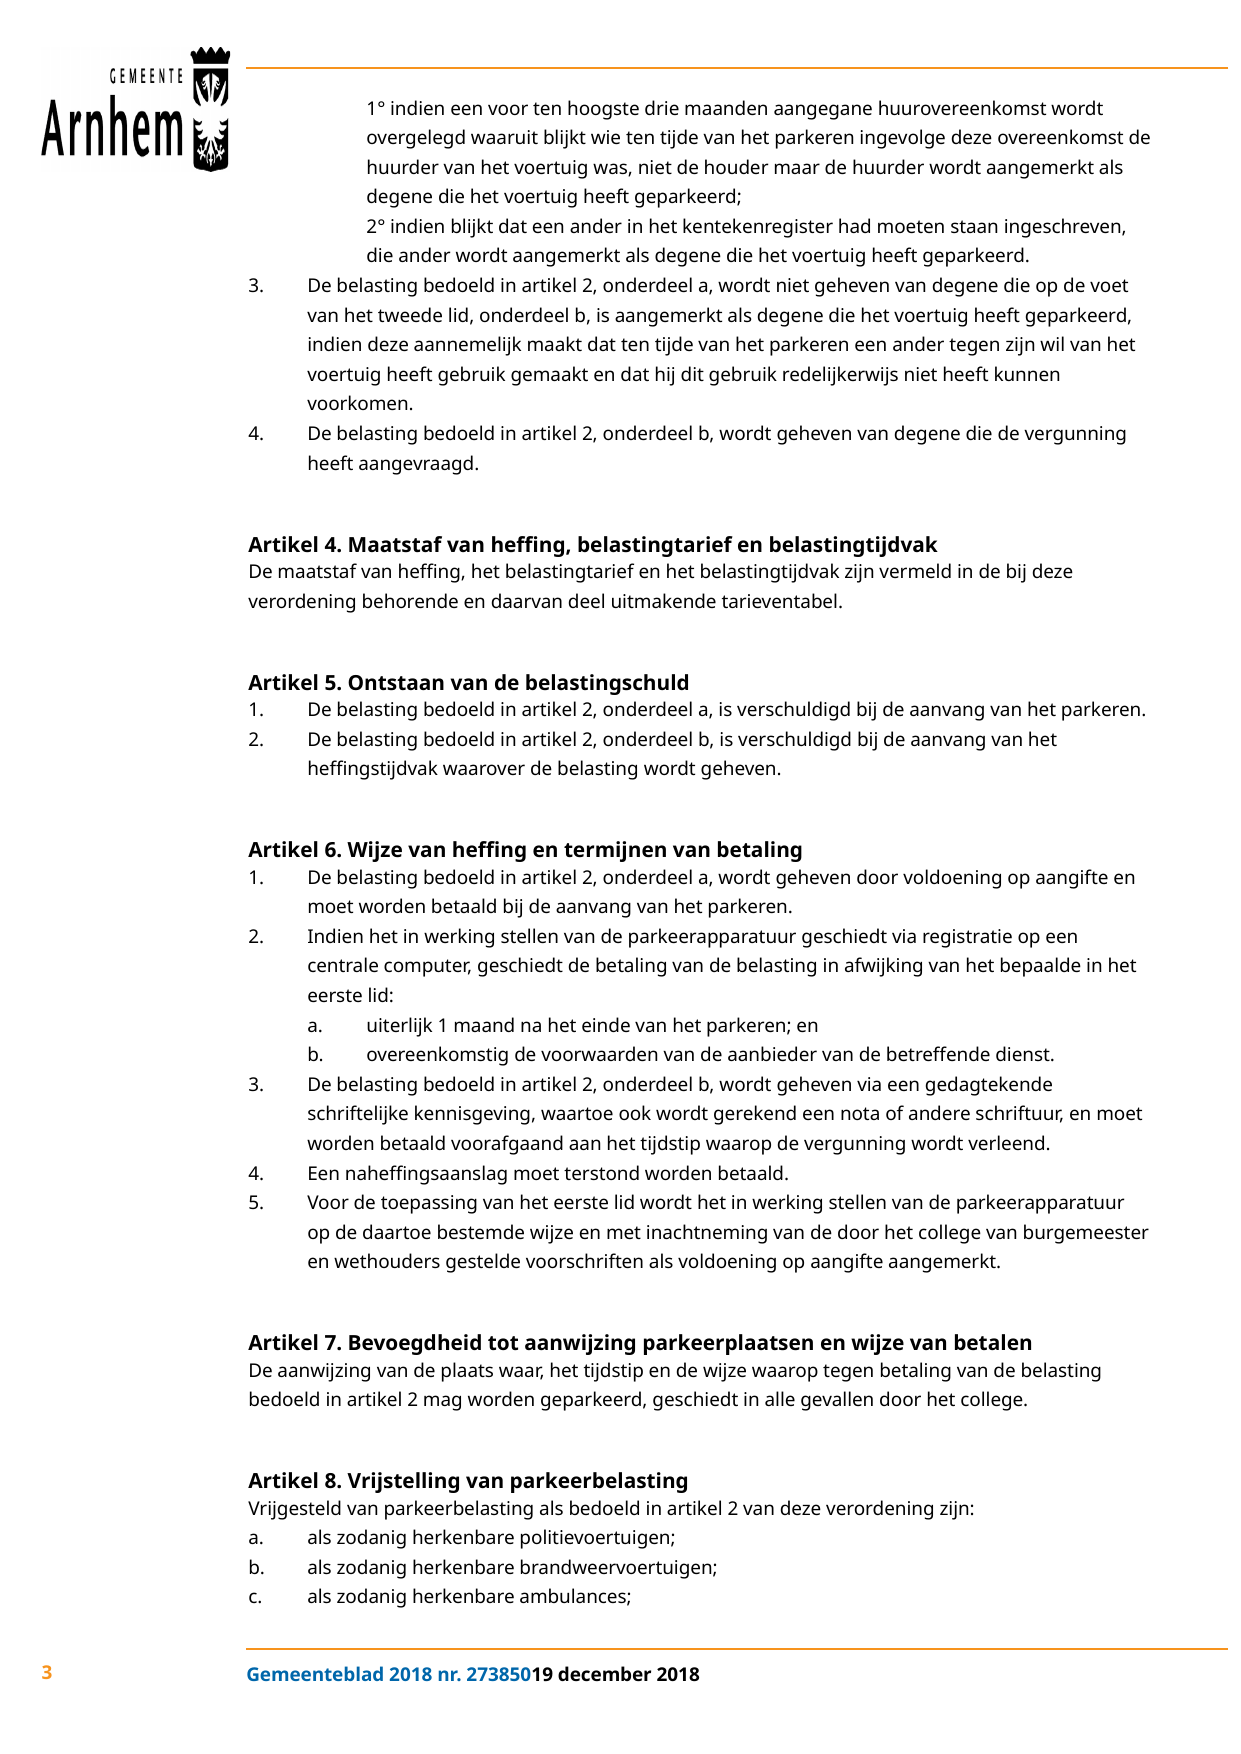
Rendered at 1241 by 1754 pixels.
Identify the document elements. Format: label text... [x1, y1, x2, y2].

list als zodanig herkenbare brandweervoertuigen; [248, 1554, 1152, 1580]
list De belasting bedoeld in artikel 2, onderdeel a, wordt geheven door voldoening op aangifte en moet worden betaald bij de aanvang van het parkeren. [248, 864, 1152, 919]
text Artikel 5. Ontstaan van de belastingschuld [248, 668, 1152, 696]
list overeenkomstig de voorwaarden van de aanbieder van de betreffende dienst. [307, 1041, 1152, 1067]
text Vrijgesteld van parkeerbelasting als bedoeld in artikel 2 van deze verordening zijn: [248, 1495, 1152, 1521]
list De belasting bedoeld in artikel 2, onderdeel a, is verschuldigd bij de aanvang van het parkeren. [248, 696, 1152, 722]
text De aanwijzing van de plaats waar, het tijdstip en de wijze waarop tegen betaling van de belasting bedoeld in artikel 2 mag worden geparkeerd, geschiedt in alle gevallen door het college. [248, 1357, 1152, 1412]
text Artikel 7. Bevoegdheid tot aanwijzing parkeerplaatsen en wijze van betalen [248, 1328, 1152, 1357]
list Een naheffingsaanslag moet terstond worden betaald. [248, 1160, 1152, 1185]
list Indien het in werking stellen van de parkeerapparatuur geschiedt via registratie op een centrale computer, geschiedt de betaling van de belasting in afwijking van het bepaalde in het eerste lid: [248, 923, 1152, 1008]
text Artikel 8. Vrijstelling van parkeerbelasting [248, 1466, 1152, 1495]
text Artikel 4. Maatstaf van heffing, belastingtarief en belastingtijdvak [248, 530, 1152, 558]
list De belasting bedoeld in artikel 2, onderdeel a, wordt niet geheven van degene die op de voet van het tweede lid, onderdeel b, is aangemerkt als degene die het voertuig heeft geparkeerd, indien deze aannemelijk maakt dat ten tijde van het parkeren een ander tegen zijn wil van het voertuig heeft gebruik gemaakt en dat hij dit gebruik redelijkerwijs niet heeft kunnen voorkomen. [248, 272, 1152, 416]
text Artikel 6. Wijze van heffing en termijnen van betaling [248, 835, 1152, 864]
list uiterlijk 1 maand na het einde van het parkeren; en [307, 1012, 1152, 1037]
list De belasting bedoeld in artikel 2, onderdeel b, wordt geheven via een gedagtekende schriftelijke kennisgeving, waartoe ook wordt gerekend een nota of andere schriftuur, en moet worden betaald voorafgaand aan het tijdstip waarop de vergunning wordt verleend. [248, 1071, 1152, 1156]
list 2° indien blijkt dat een ander in het kentekenregister had moeten staan ingeschreven, die ander wordt aangemerkt als degene die het voertuig heeft geparkeerd. [307, 213, 1152, 268]
list als zodanig herkenbare ambulances; [248, 1584, 1152, 1609]
list De belasting bedoeld in artikel 2, onderdeel b, is verschuldigd bij de aanvang van het heffingstijdvak waarover de belasting wordt geheven. [248, 726, 1152, 781]
picture [41, 47, 231, 172]
list Voor de toepassing van het eerste lid wordt het in werking stellen van de parkeerapparatuur op de daartoe bestemde wijze en met inachtneming van de door het college van burgemeester en wethouders gestelde voorschriften als voldoening op aangifte aangemerkt. [248, 1189, 1152, 1274]
text De maatstaf van heffing, het belastingtarief en het belastingtijdvak zijn vermeld in de bij deze verordening behorende en daarvan deel uitmakende tarieventabel. [248, 558, 1152, 613]
list De belasting bedoeld in artikel 2, onderdeel b, wordt geheven van degene die de vergunning heeft aangevraagd. [248, 420, 1152, 476]
list als zodanig herkenbare politievoertuigen; [248, 1524, 1152, 1550]
list 1° indien een voor ten hoogste drie maanden aangegane huurovereenkomst wordt overgelegd waaruit blijkt wie ten tijde van het parkeren ingevolge deze overeenkomst de huurder van het voertuig was, niet de houder maar de huurder wordt aangemerkt als degene die het voertuig heeft geparkeerd; [307, 95, 1152, 209]
